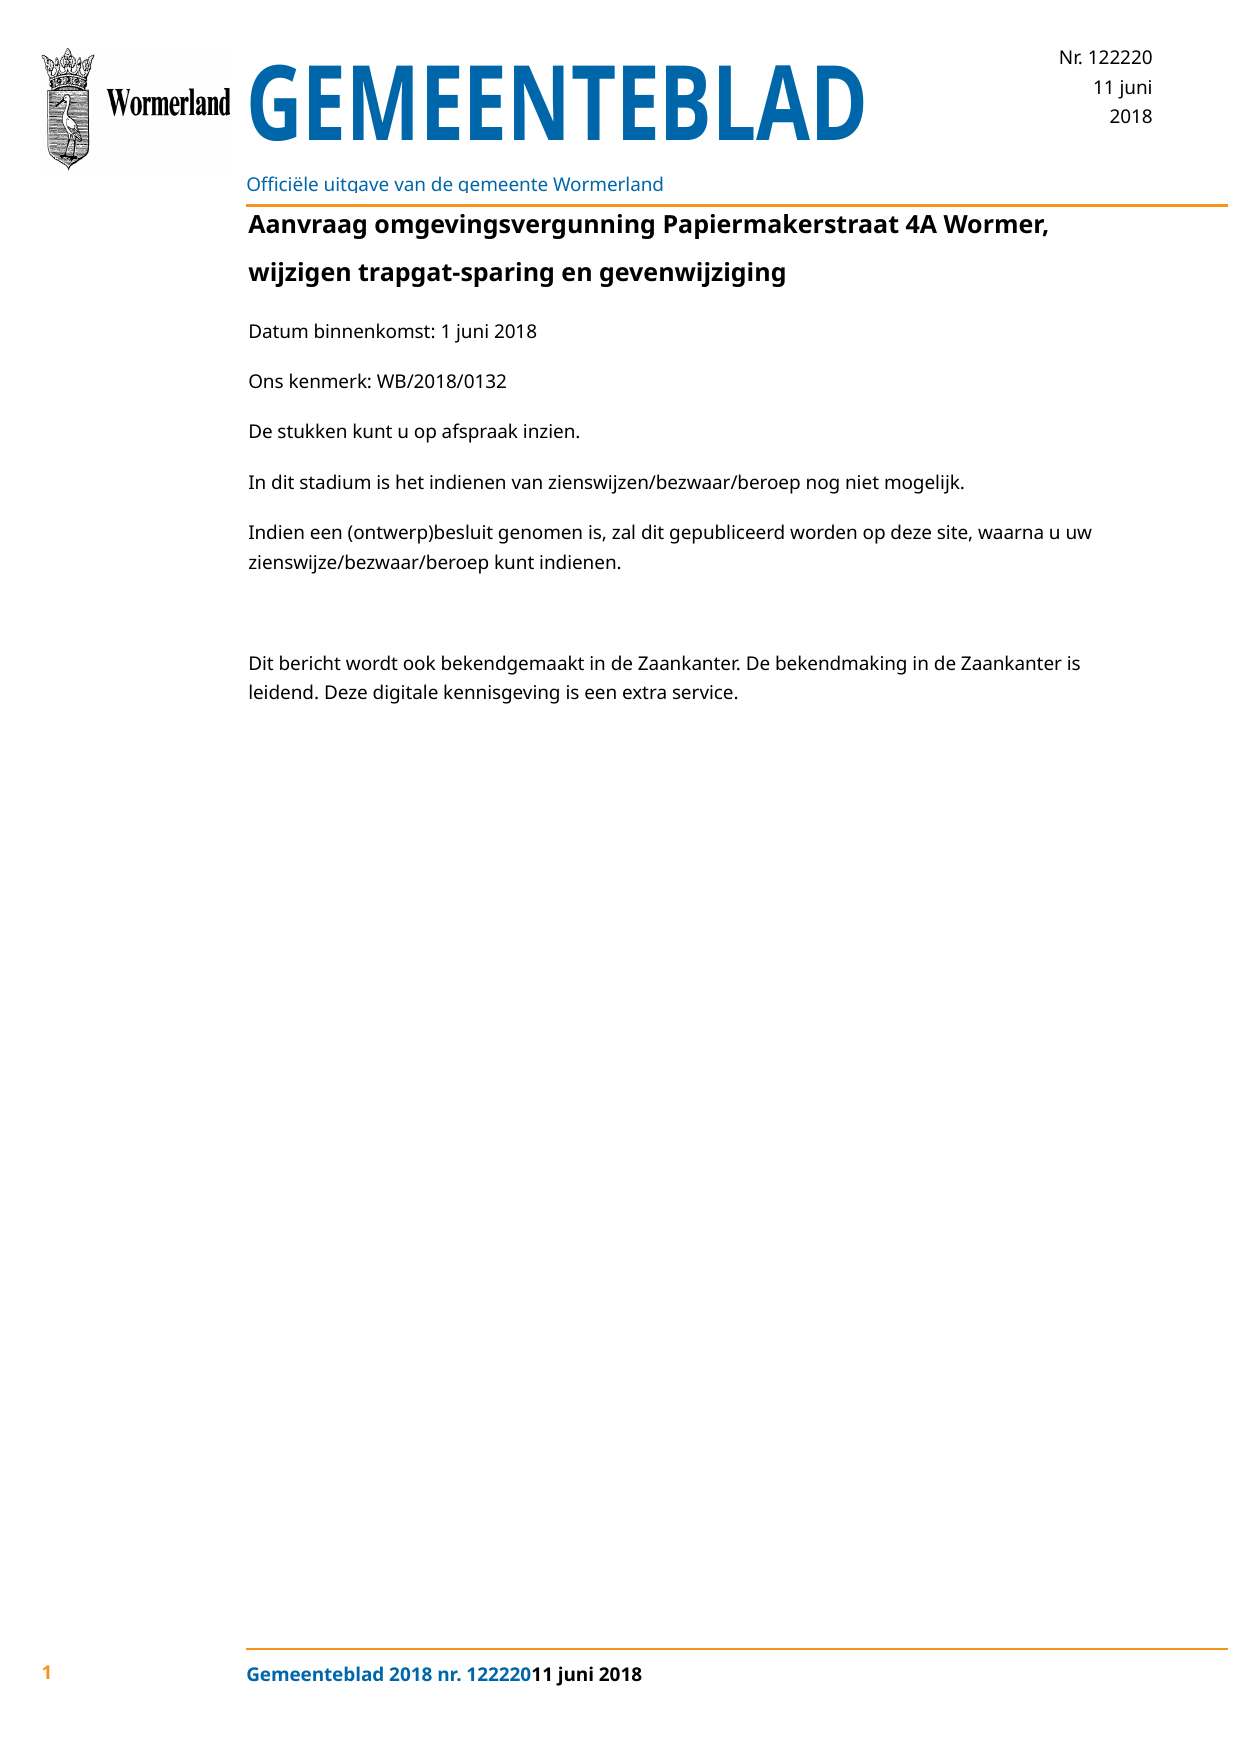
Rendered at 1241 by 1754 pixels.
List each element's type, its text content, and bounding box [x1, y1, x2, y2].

text Aanvraag omgevingsvergunning Papiermakerstraat 4A Wormer, wijzigen trapgat-sparing en gevenwijziging [248, 207, 1152, 288]
text Indien een (ontwerp)besluit genomen is, zal dit gepubliceerd worden op deze site, waarna u uw zienswijze/bezwaar/beroep kunt indienen. [248, 519, 1152, 575]
picture [41, 47, 231, 172]
text Dit bericht wordt ook bekendgemaakt in de Zaankanter. De bekendmaking in de Zaankanter is leidend. Deze digitale kennisgeving is een extra service. [248, 650, 1152, 705]
text In dit stadium is het indienen van zienswijzen/bezwaar/beroep nog niet mogelijk. [248, 469, 1152, 495]
text Ons kenmerk: WB/2018/0132 [248, 368, 1152, 394]
text Datum binnenkomst: 1 juni 2018 [248, 318, 1152, 344]
text De stukken kunt u op afspraak inzien. [248, 419, 1152, 444]
